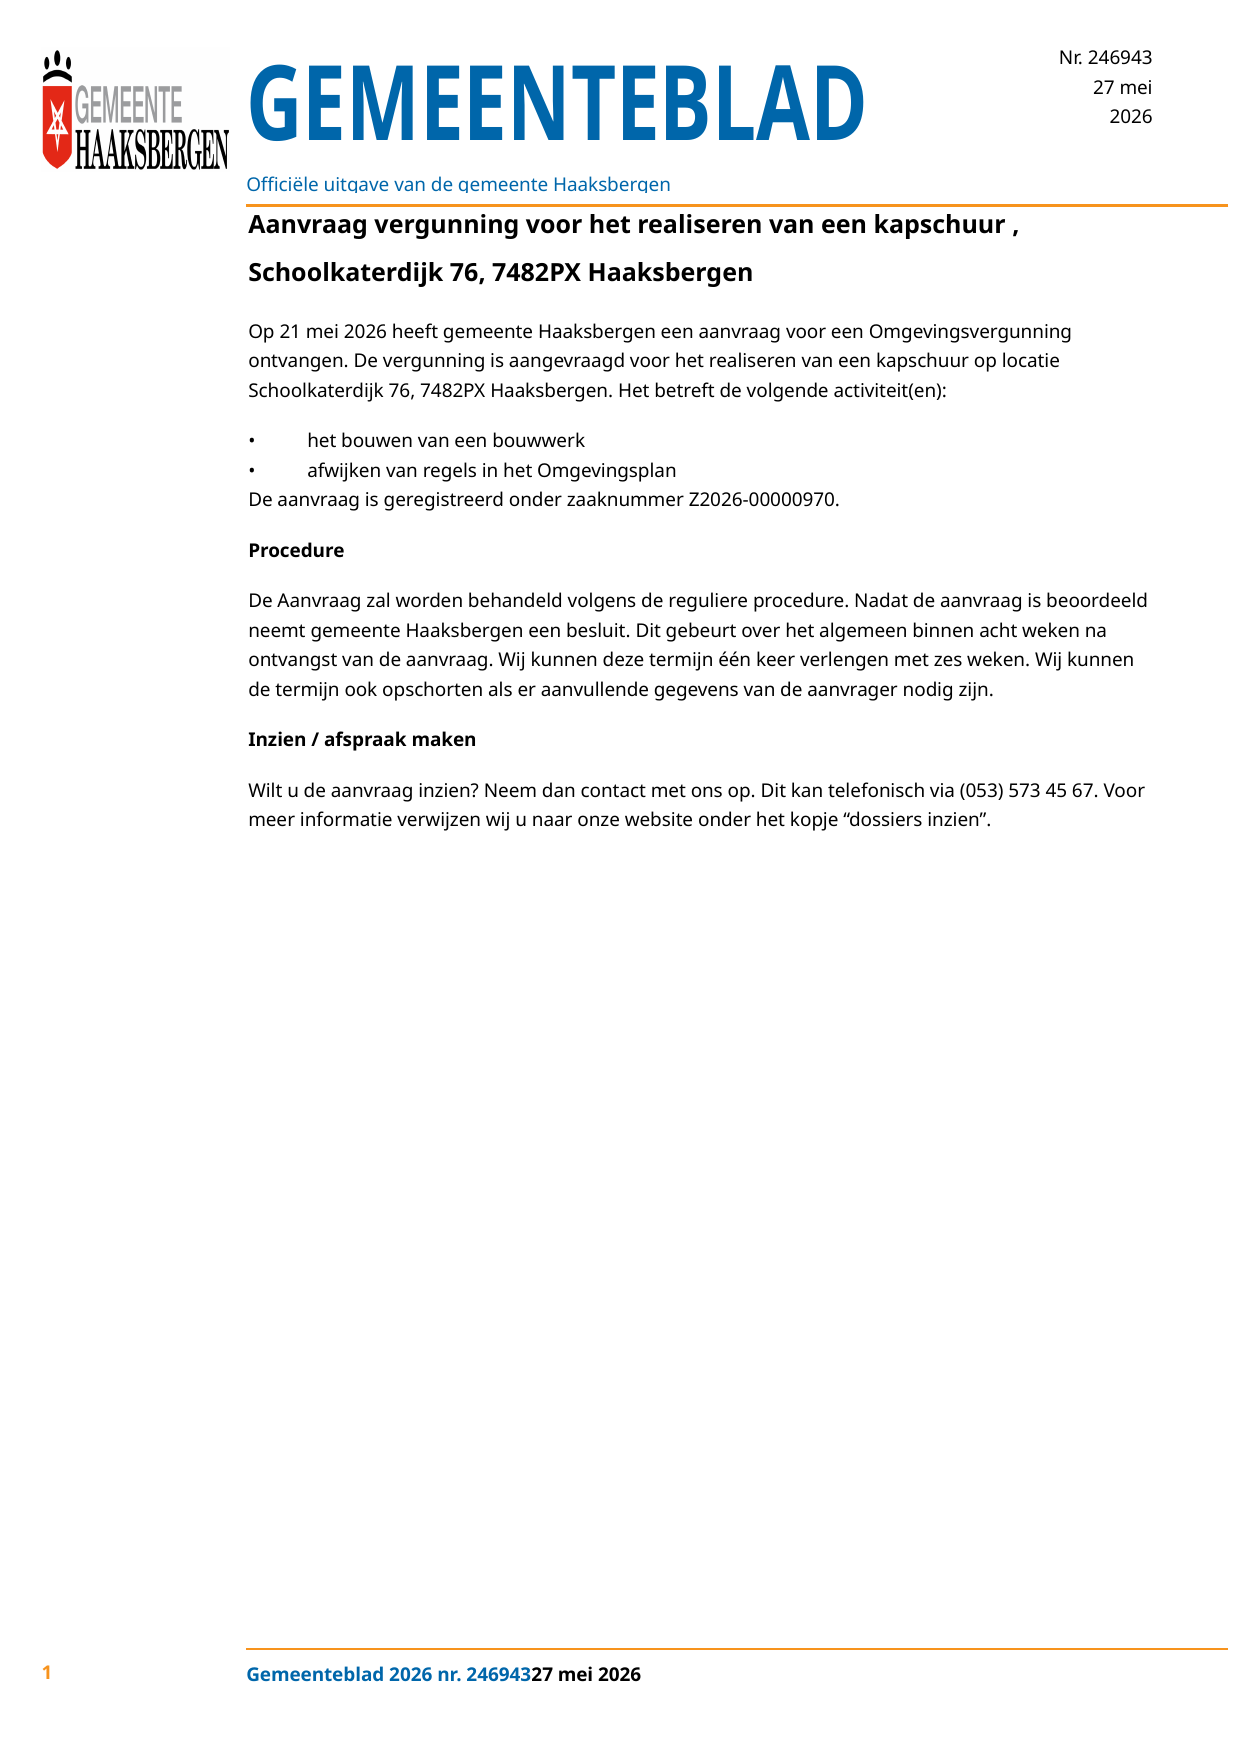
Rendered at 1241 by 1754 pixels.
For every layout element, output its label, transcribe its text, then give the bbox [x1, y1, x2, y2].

text Inzien / afspraak maken [248, 727, 1152, 752]
text De Aanvraag zal worden behandeld volgens de reguliere procedure. Nadat de aanvraag is beoordeeld neemt gemeente Haaksbergen een besluit. Dit gebeurt over het algemeen binnen acht weken na ontvangst van de aanvraag. Wij kunnen deze termijn één keer verlengen met zes weken. Wij kunnen de termijn ook opschorten als er aanvullende gegevens van de aanvrager nodig zijn. [248, 587, 1152, 702]
text De aanvraag is geregistreerd onder zaaknummer Z2026-00000970. [248, 487, 1152, 512]
text Op 21 mei 2026 heeft gemeente Haaksbergen een aanvraag voor een Omgevingsvergunning ontvangen. De vergunning is aangevraagd voor het realiseren van een kapschuur op locatie Schoolkaterdijk 76, 7482PX Haaksbergen. Het betreft de volgende activiteit(en): [248, 318, 1152, 403]
list het bouwen van een bouwwerk [248, 427, 1152, 453]
text Wilt u de aanvraag inzien? Neem dan contact met ons op. Dit kan telefonisch via (053) 573 45 67. Voor meer informatie verwijzen wij u naar onze website onder het kopje “dossiers inzien”. [248, 777, 1152, 832]
picture [41, 47, 231, 172]
text Aanvraag vergunning voor het realiseren van een kapschuur , Schoolkaterdijk 76, 7482PX Haaksbergen [248, 207, 1152, 288]
list afwijken van regels in het Omgevingsplan [248, 457, 1152, 483]
text Procedure [248, 537, 1152, 563]
